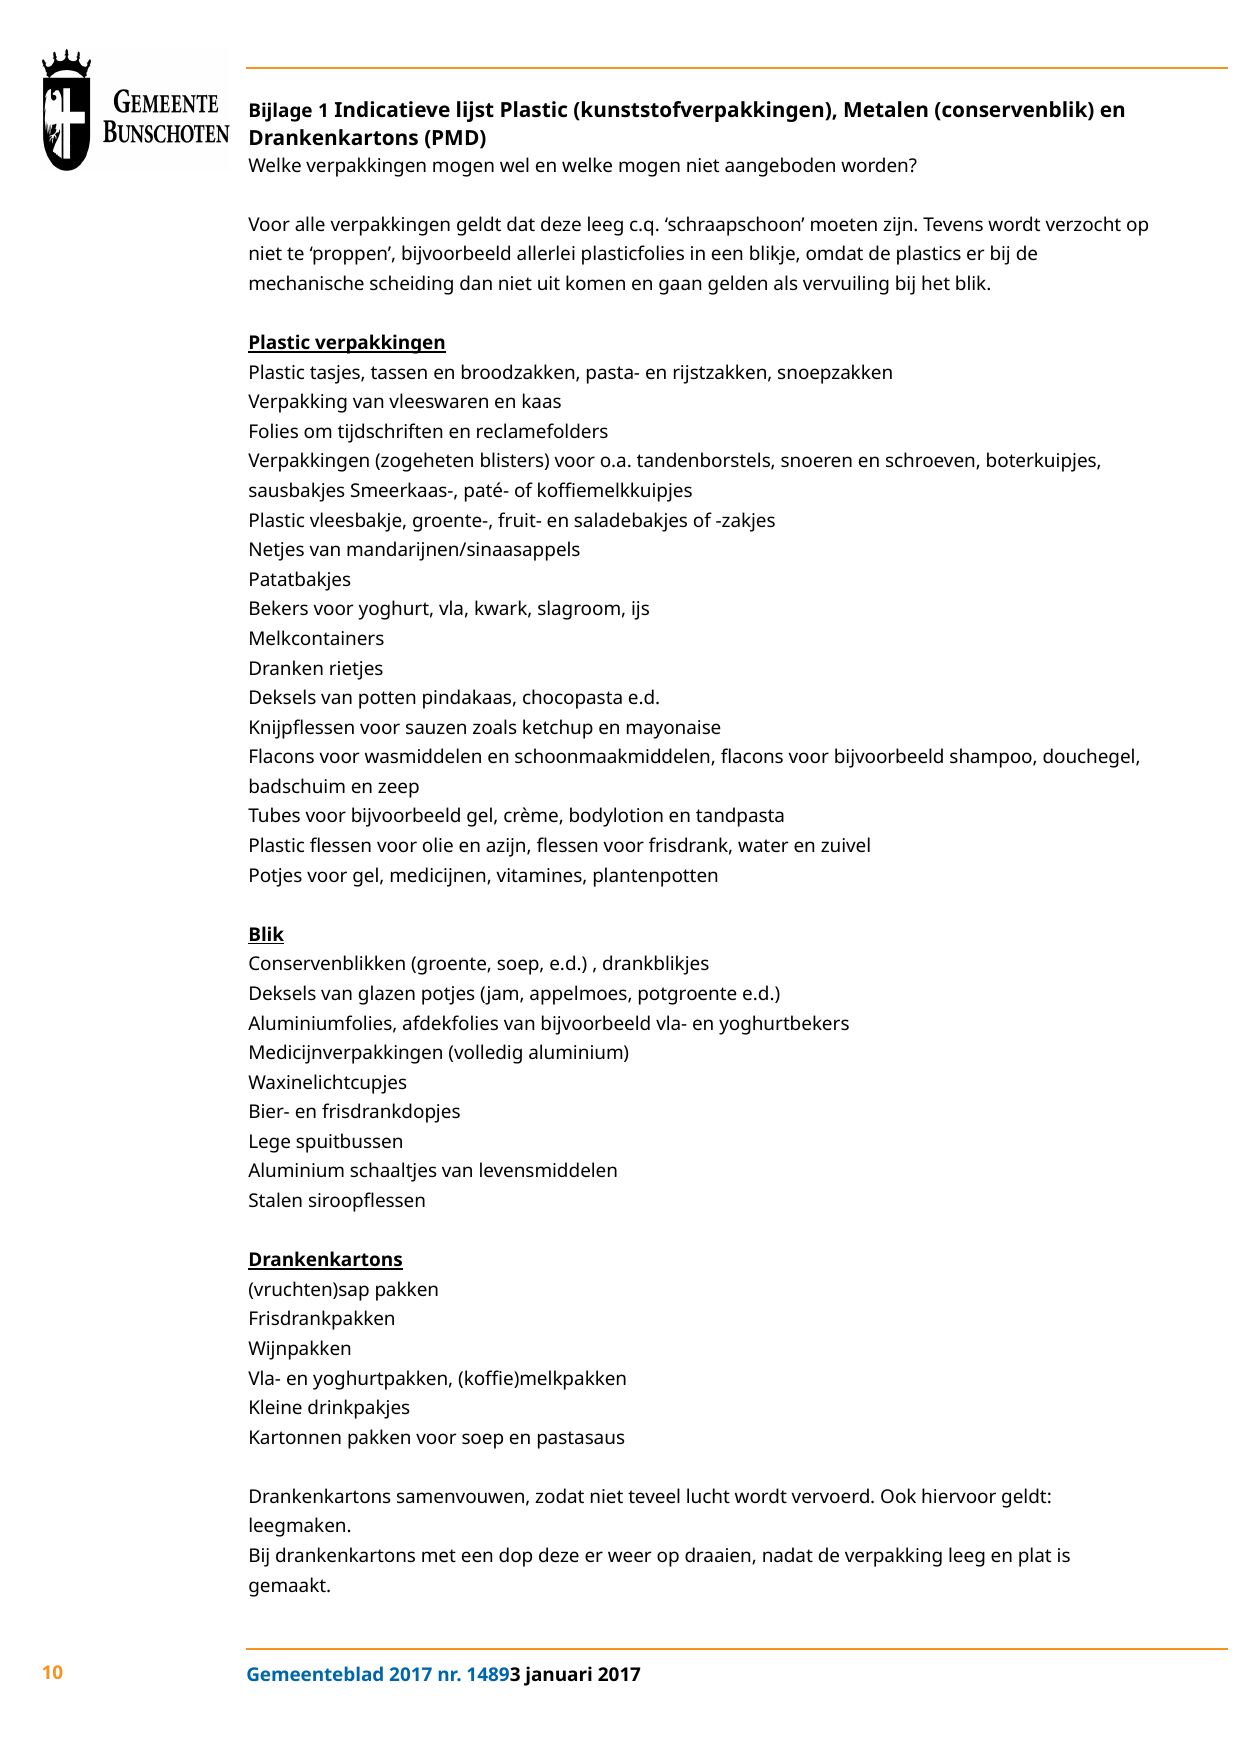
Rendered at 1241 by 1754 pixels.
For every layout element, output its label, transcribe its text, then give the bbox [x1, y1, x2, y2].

text Voor alle verpakkingen geldt dat deze leeg c.q. ‘schraapschoon’ moeten zijn. Tevens wordt verzocht op niet te ‘proppen’, bijvoorbeeld allerlei plasticfolies in een blikje, omdat de plastics er bij de mechanische scheiding dan niet uit komen en gaan gelden als vervuiling bij het blik. [248, 211, 1152, 296]
text Bijlage 1 Indicatieve lijst Plastic (kunststofverpakkingen), Metalen (conservenblik) en Drankenkartons (PMD) [248, 95, 1152, 152]
text Folies om tijdschriften en reclamefolders [248, 418, 1152, 444]
text Knijpflessen voor sauzen zoals ketchup en mayonaise [248, 714, 1152, 739]
picture [41, 47, 231, 172]
text Tubes voor bijvoorbeeld gel, crème, bodylotion en tandpasta [248, 803, 1152, 828]
text Lege spuitbussen [248, 1128, 1152, 1154]
text Conservenblikken (groente, soep, e.d.) , drankblikjes [248, 951, 1152, 976]
text Patatbakjes [248, 566, 1152, 592]
text Kartonnen pakken voor soep en pastasaus [248, 1424, 1152, 1449]
text Medicijnverpakkingen (volledig aluminium) [248, 1039, 1152, 1065]
text Bij drankenkartons met een dop deze er weer op draaien, nadat de verpakking leeg en plat is gemaakt. [248, 1542, 1152, 1597]
text Aluminiumfolies, afdekfolies van bijvoorbeeld vla- en yoghurtbekers [248, 1010, 1152, 1035]
text Stalen siroopflessen [248, 1187, 1152, 1213]
text Blik [248, 921, 1152, 947]
text Vla- en yoghurtpakken, (koffie)melkpakken [248, 1365, 1152, 1390]
text Deksels van potten pindakaas, chocopasta e.d. [248, 684, 1152, 710]
text Bier- en frisdrankdopjes [248, 1098, 1152, 1124]
text Plastic flessen voor olie en azijn, flessen voor frisdrank, water en zuivel [248, 832, 1152, 858]
text (vruchten)sap pakken [248, 1276, 1152, 1302]
text Plastic verpakkingen [248, 329, 1152, 355]
text Wijnpakken [248, 1335, 1152, 1361]
text Aluminium schaaltjes van levensmiddelen [248, 1158, 1152, 1183]
text Drankenkartons [248, 1246, 1152, 1272]
text Netjes van mandarijnen/sinaasappels [248, 536, 1152, 562]
text Flacons voor wasmiddelen en schoonmaakmiddelen, flacons voor bijvoorbeeld shampoo, douchegel, badschuim en zeep [248, 743, 1152, 799]
text Verpakkingen (zogeheten blisters) voor o.a. tandenborstels, snoeren en schroeven, boterkuipjes, sausbakjes Smeerkaas-, paté- of koffiemelkkuipjes [248, 448, 1152, 503]
text Melkcontainers [248, 625, 1152, 651]
text Frisdrankpakken [248, 1306, 1152, 1331]
text Plastic vleesbakje, groente-, fruit- en saladebakjes of -zakjes [248, 507, 1152, 532]
text Deksels van glazen potjes (jam, appelmoes, potgroente e.d.) [248, 980, 1152, 1006]
text Waxinelichtcupjes [248, 1069, 1152, 1094]
text Potjes voor gel, medicijnen, vitamines, plantenpotten [248, 862, 1152, 887]
text Kleine drinkpakjes [248, 1394, 1152, 1420]
text Drankenkartons samenvouwen, zodat niet teveel lucht wordt vervoerd. Ook hiervoor geldt: leegmaken. [248, 1483, 1152, 1538]
text Welke verpakkingen mogen wel en welke mogen niet aangeboden worden? [248, 152, 1152, 177]
text Dranken rietjes [248, 655, 1152, 680]
text Plastic tasjes, tassen en broodzakken, pasta- en rijstzakken, snoepzakken [248, 359, 1152, 384]
text Bekers voor yoghurt, vla, kwark, slagroom, ijs [248, 596, 1152, 621]
text Verpakking van vleeswaren en kaas [248, 388, 1152, 414]
